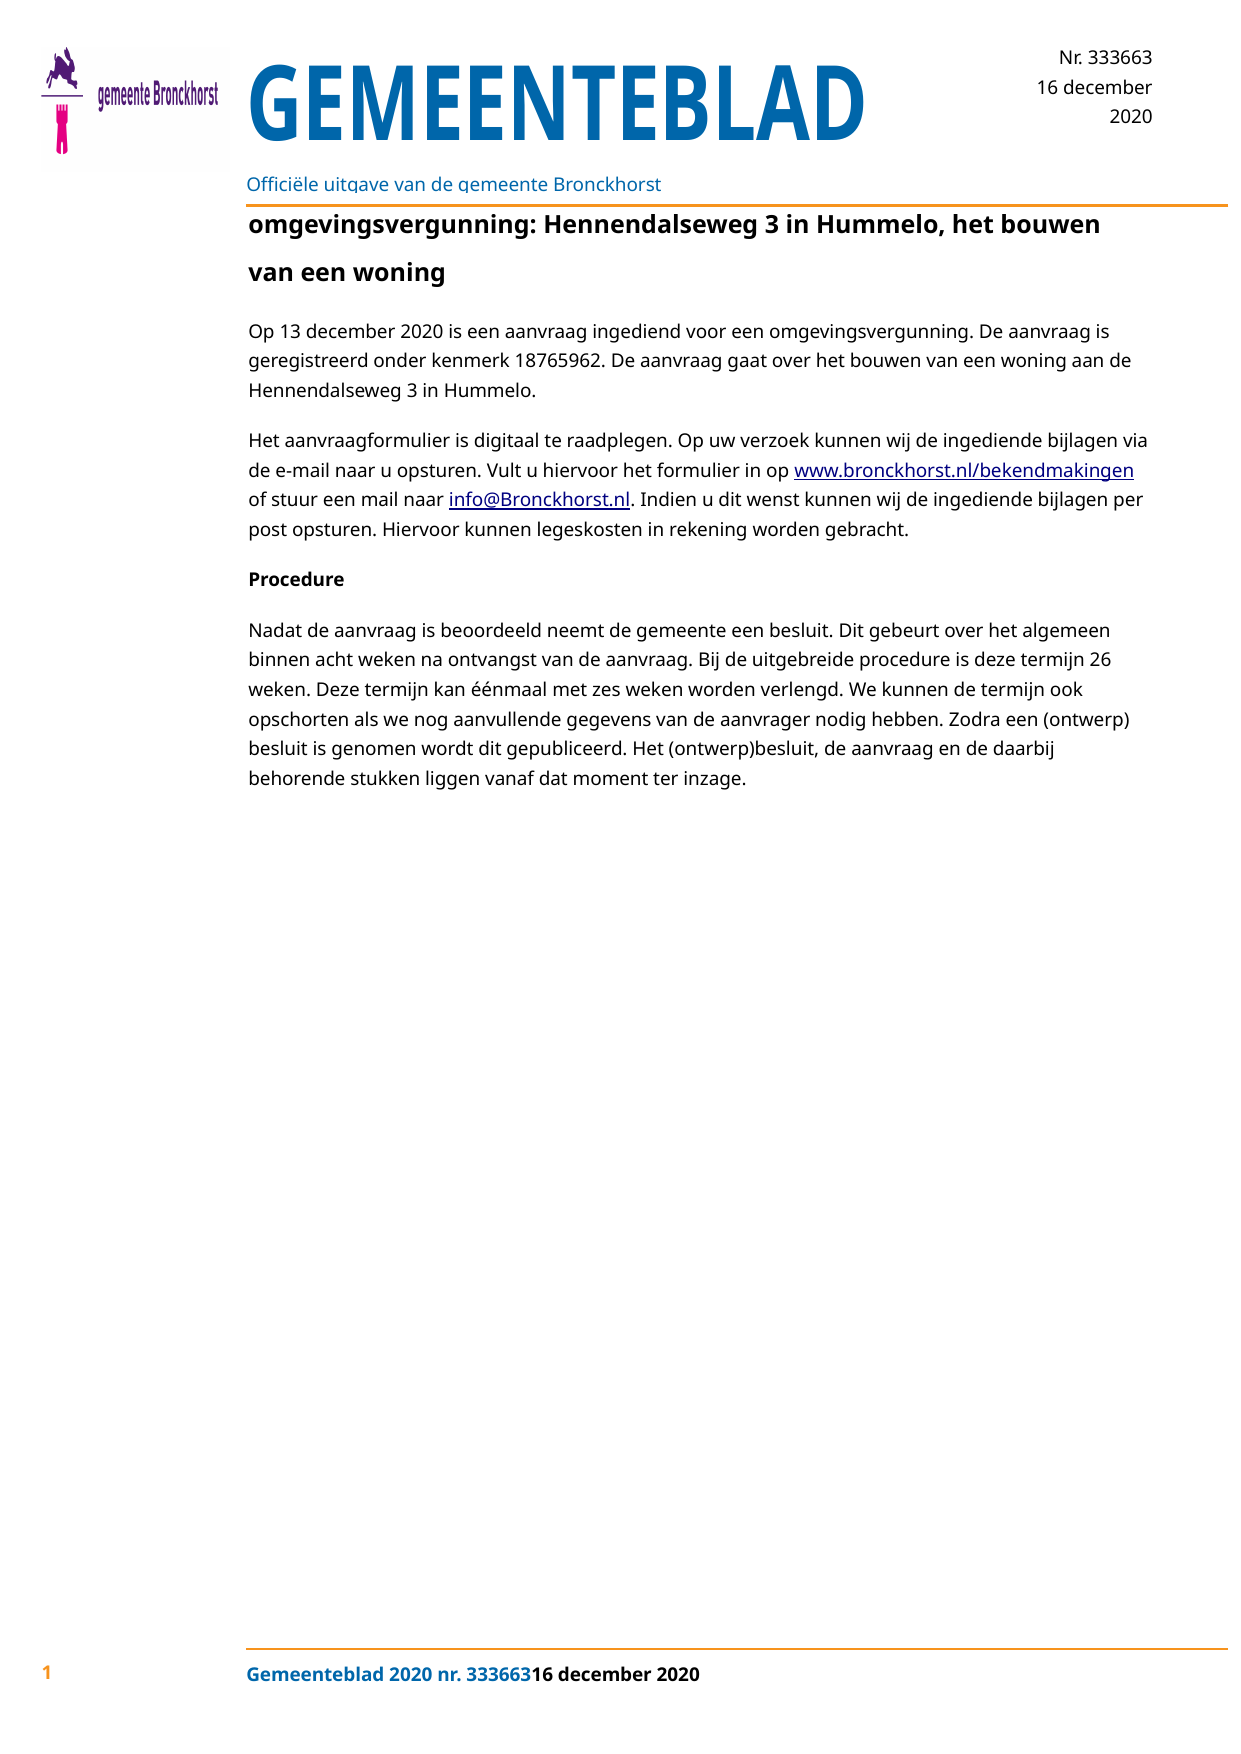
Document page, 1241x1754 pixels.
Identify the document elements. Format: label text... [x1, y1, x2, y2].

text Op 13 december 2020 is een aanvraag ingediend voor een omgevingsvergunning. De aanvraag is geregistreerd onder kenmerk 18765962. De aanvraag gaat over het bouwen van een woning aan de Hennendalseweg 3 in Hummelo. [248, 318, 1152, 403]
text Nadat de aanvraag is beoordeeld neemt de gemeente een besluit. Dit gebeurt over het algemeen binnen acht weken na ontvangst van de aanvraag. Bij de uitgebreide procedure is deze termijn 26 weken. Deze termijn kan éénmaal met zes weken worden verlengd. We kunnen de termijn ook opschorten als we nog aanvullende gegevens van de aanvrager nodig hebben. Zodra een (ontwerp) besluit is genomen wordt dit gepubliceerd. Het (ontwerp)besluit, de aanvraag en de daarbij behorende stukken liggen vanaf dat moment ter inzage. [248, 617, 1152, 791]
text Het aanvraagformulier is digitaal te raadplegen. Op uw verzoek kunnen wij de ingediende bijlagen via de e-mail naar u opsturen. Vult u hiervoor het formulier in op www.bronckhorst.nl/bekendmakingen of stuur een mail naar info@Bronckhorst.nl. Indien u dit wenst kunnen wij de ingediende bijlagen per post opsturen. Hiervoor kunnen legeskosten in rekening worden gebracht. [248, 427, 1152, 542]
picture [41, 47, 231, 172]
text omgevingsvergunning: Hennendalseweg 3 in Hummelo, het bouwen van een woning [248, 207, 1152, 288]
text Procedure [248, 567, 1152, 592]
